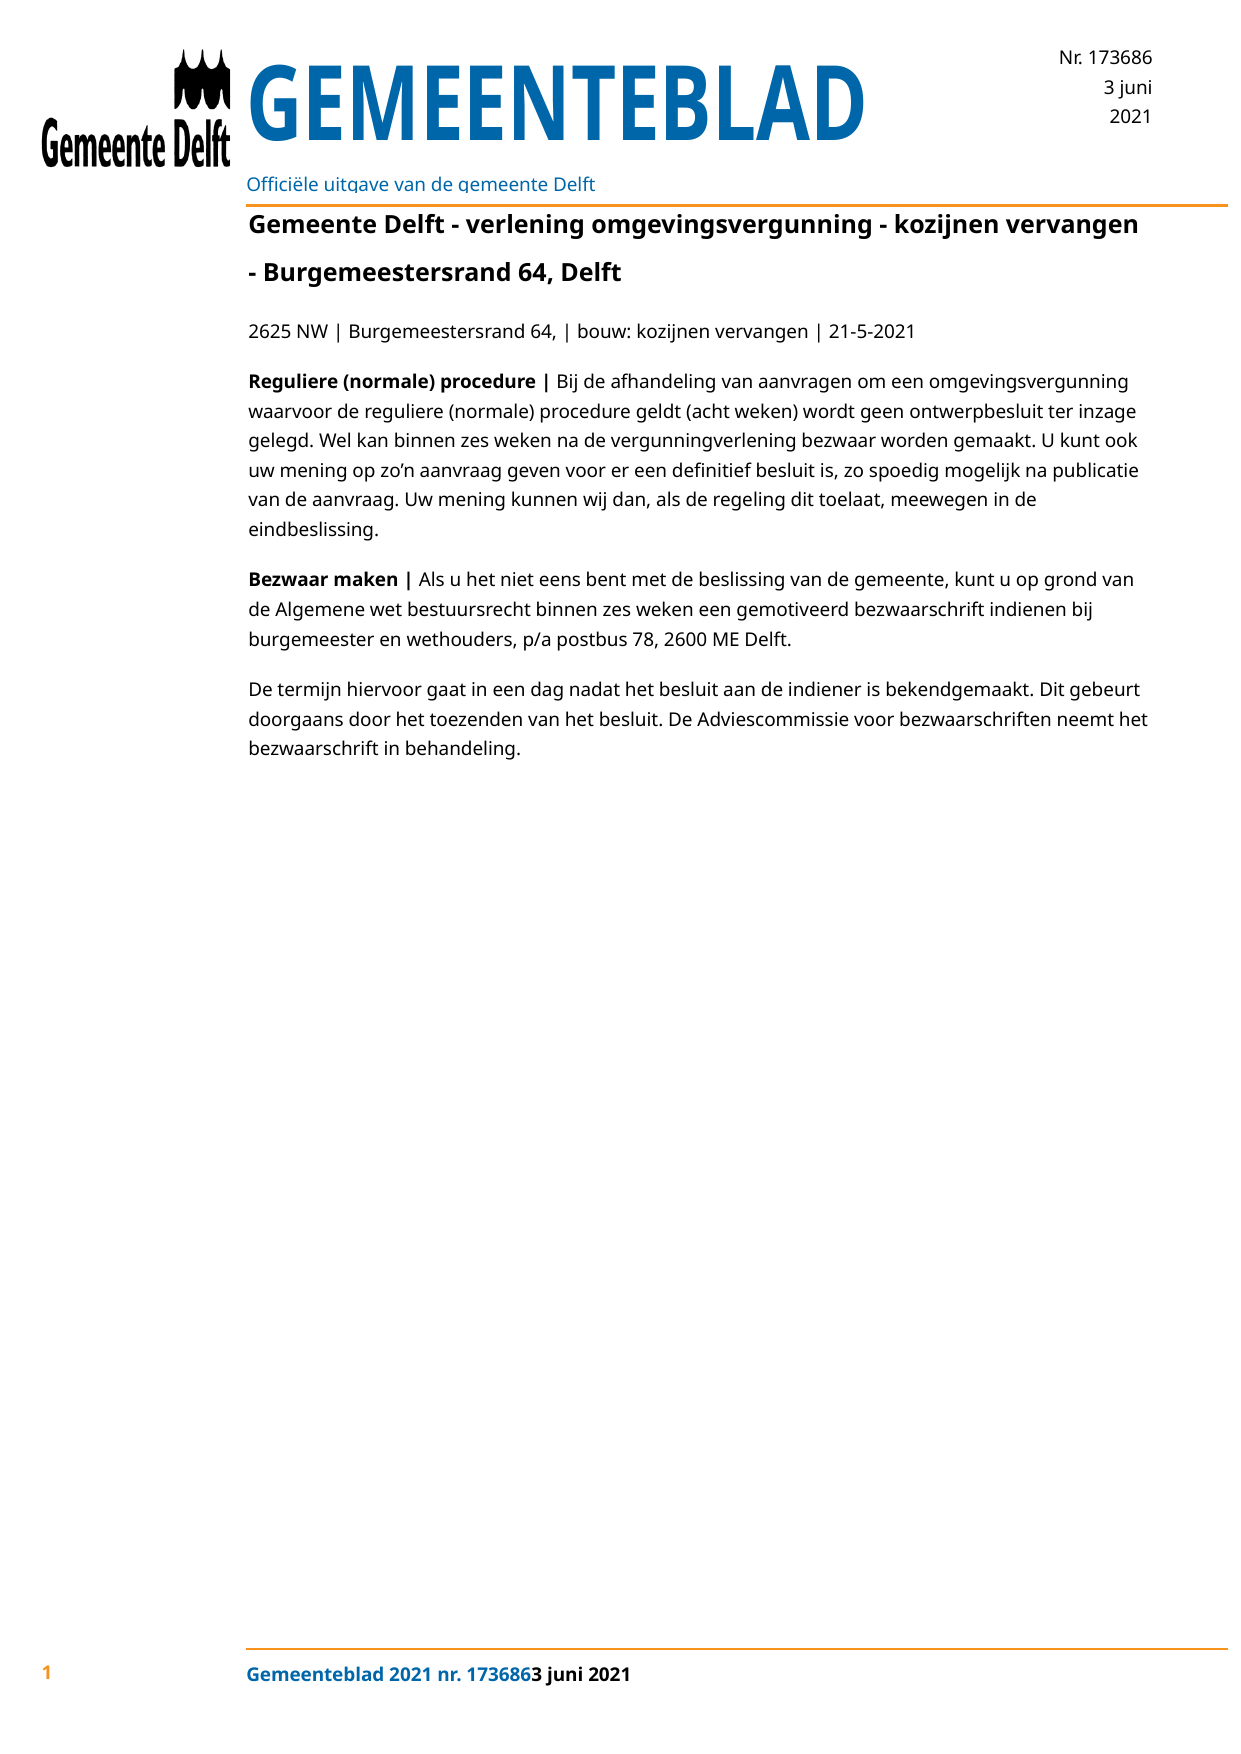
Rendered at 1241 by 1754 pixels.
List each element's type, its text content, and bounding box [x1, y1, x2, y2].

text Bezwaar maken | Als u het niet eens bent met de beslissing van de gemeente, kunt u op grond van de Algemene wet bestuursrecht binnen zes weken een gemotiveerd bezwaarschrift indienen bij burgemeester en wethouders, p/a postbus 78, 2600 ME Delft. [248, 567, 1152, 652]
text Reguliere (normale) procedure | Bij de afhandeling van aanvragen om een omgevingsvergunning waarvoor de reguliere (normale) procedure geldt (acht weken) wordt geen ontwerpbesluit ter inzage gelegd. Wel kan binnen zes weken na de vergunningverlening bezwaar worden gemaakt. U kunt ook uw mening op zo’n aanvraag geven voor er een definitief besluit is, zo spoedig mogelijk na publicatie van de aanvraag. Uw mening kunnen wij dan, als de regeling dit toelaat, meewegen in de eindbeslissing. [248, 368, 1152, 542]
text De termijn hiervoor gaat in een dag nadat het besluit aan de indiener is bekendgemaakt. Dit gebeurt doorgaans door het toezenden van het besluit. De Adviescommissie voor bezwaarschriften neemt het bezwaarschrift in behandeling. [248, 676, 1152, 761]
picture [41, 47, 231, 172]
text Gemeente Delft - verlening omgevingsvergunning - kozijnen vervangen - Burgemeestersrand 64, Delft [248, 207, 1152, 288]
text 2625 NW | Burgemeestersrand 64, | bouw: kozijnen vervangen | 21-5-2021 [248, 318, 1152, 344]
